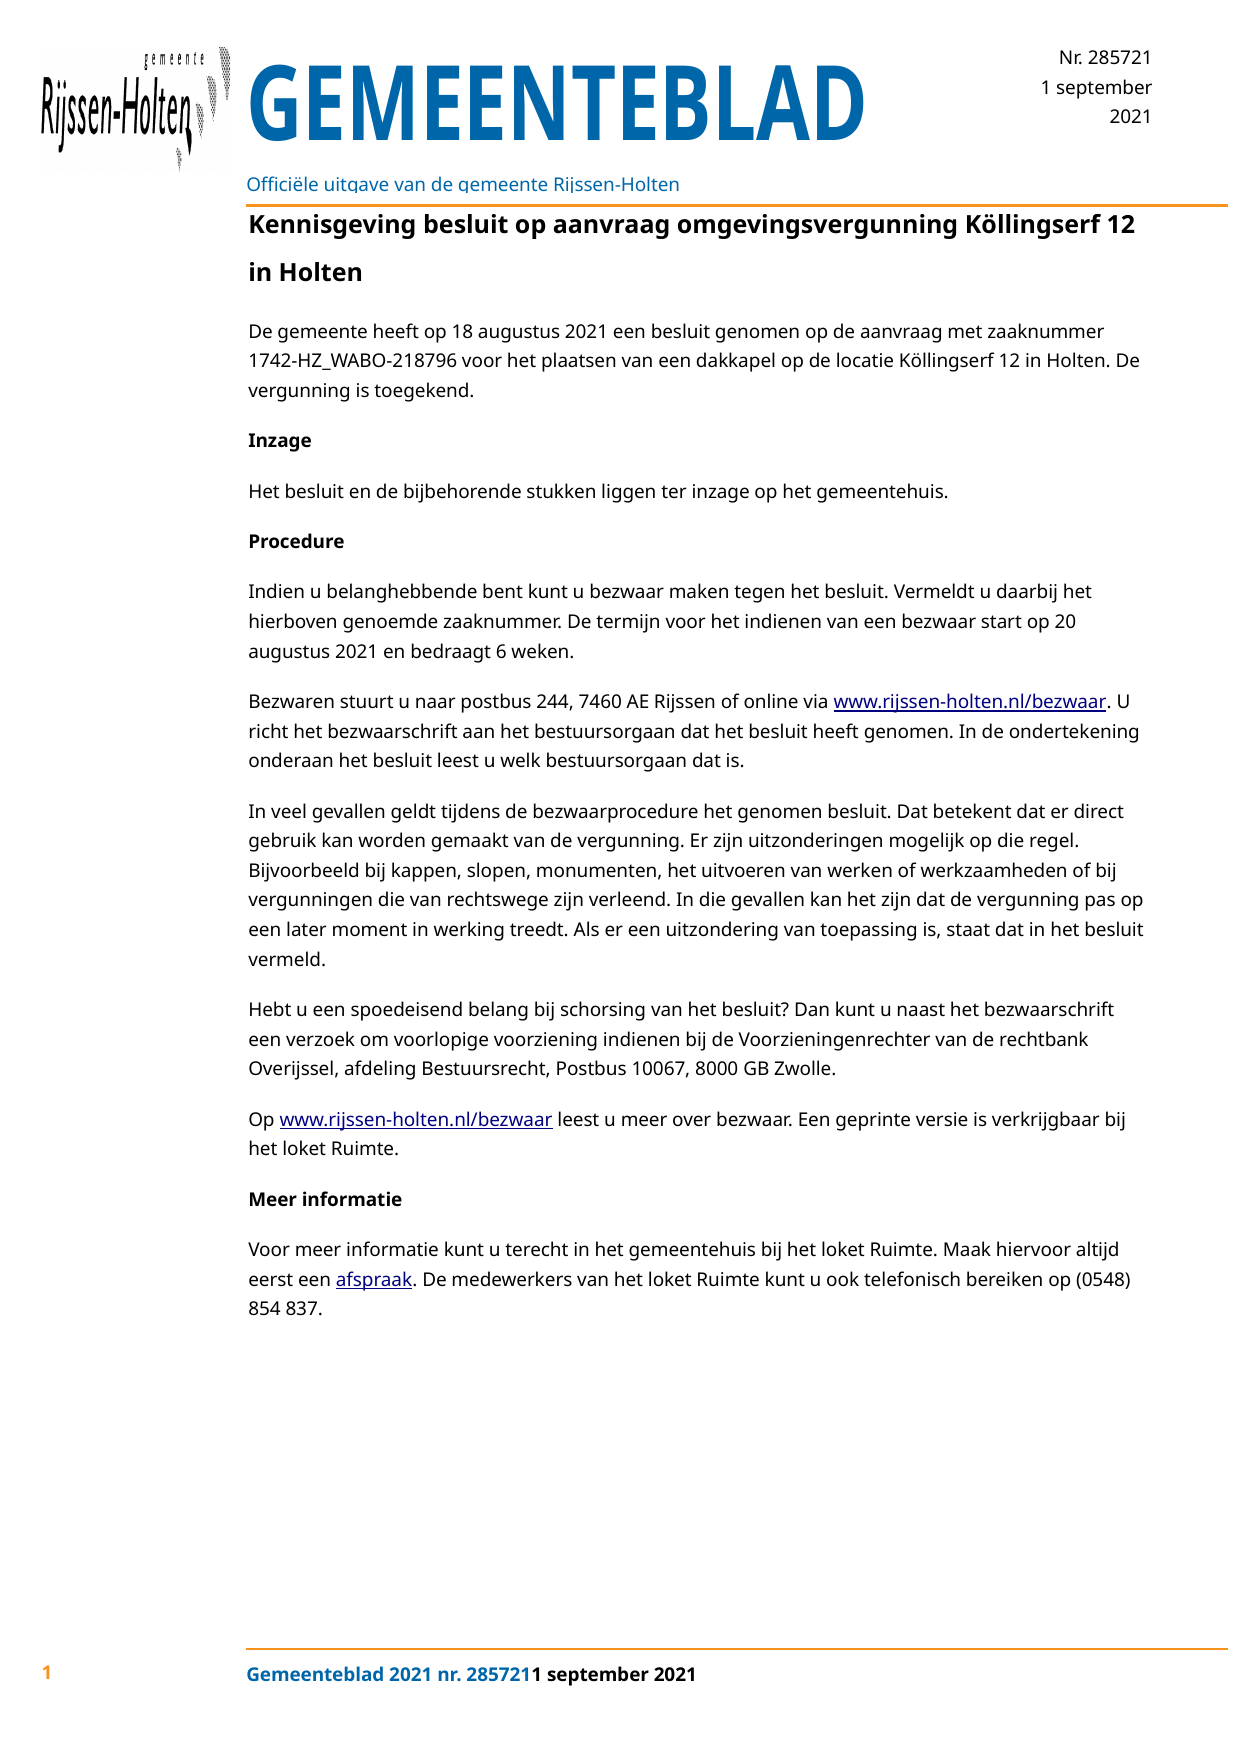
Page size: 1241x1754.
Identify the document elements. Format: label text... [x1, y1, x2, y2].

text De gemeente heeft op 18 augustus 2021 een besluit genomen op de aanvraag met zaaknummer 1742-HZ_WABO-218796 voor het plaatsen van een dakkapel op de locatie Köllingserf 12 in Holten. De vergunning is toegekend. [248, 318, 1152, 403]
text Meer informatie [248, 1186, 1152, 1212]
picture [41, 47, 231, 172]
text Voor meer informatie kunt u terecht in het gemeentehuis bij het loket Ruimte. Maak hiervoor altijd eerst een afspraak. De medewerkers van het loket Ruimte kunt u ook telefonisch bereiken op (0548) 854 837. [248, 1236, 1152, 1321]
text Op www.rijssen-holten.nl/bezwaar leest u meer over bezwaar. Een geprinte versie is verkrijgbaar bij het loket Ruimte. [248, 1106, 1152, 1161]
text Het besluit en de bijbehorende stukken liggen ter inzage op het gemeentehuis. [248, 478, 1152, 504]
text Hebt u een spoedeisend belang bij schorsing van het besluit? Dan kunt u naast het bezwaarschrift een verzoek om voorlopige voorziening indienen bij de Voorzieningenrechter van de rechtbank Overijssel, afdeling Bestuursrecht, Postbus 10067, 8000 GB Zwolle. [248, 996, 1152, 1081]
text Inzage [248, 427, 1152, 453]
text Indien u belanghebbende bent kunt u bezwaar maken tegen het besluit. Vermeldt u daarbij het hierboven genoemde zaaknummer. De termijn voor het indienen van een bezwaar start op 20 augustus 2021 en bedraagt 6 weken. [248, 579, 1152, 664]
text Kennisgeving besluit op aanvraag omgevingsvergunning Köllingserf 12 in Holten [248, 207, 1152, 288]
text In veel gevallen geldt tijdens de bezwaarprocedure het genomen besluit. Dat betekent dat er direct gebruik kan worden gemaakt van de vergunning. Er zijn uitzonderingen mogelijk op die regel. Bijvoorbeeld bij kappen, slopen, monumenten, het uitvoeren van werken of werkzaamheden of bij vergunningen die van rechtswege zijn verleend. In die gevallen kan het zijn dat de vergunning pas op een later moment in werking treedt. Als er een uitzondering van toepassing is, staat dat in het besluit vermeld. [248, 798, 1152, 972]
text Procedure [248, 528, 1152, 554]
text Bezwaren stuurt u naar postbus 244, 7460 AE Rijssen of online via www.rijssen-holten.nl/bezwaar. U richt het bezwaarschrift aan het bestuursorgaan dat het besluit heeft genomen. In de ondertekening onderaan het besluit leest u welk bestuursorgaan dat is. [248, 688, 1152, 773]
